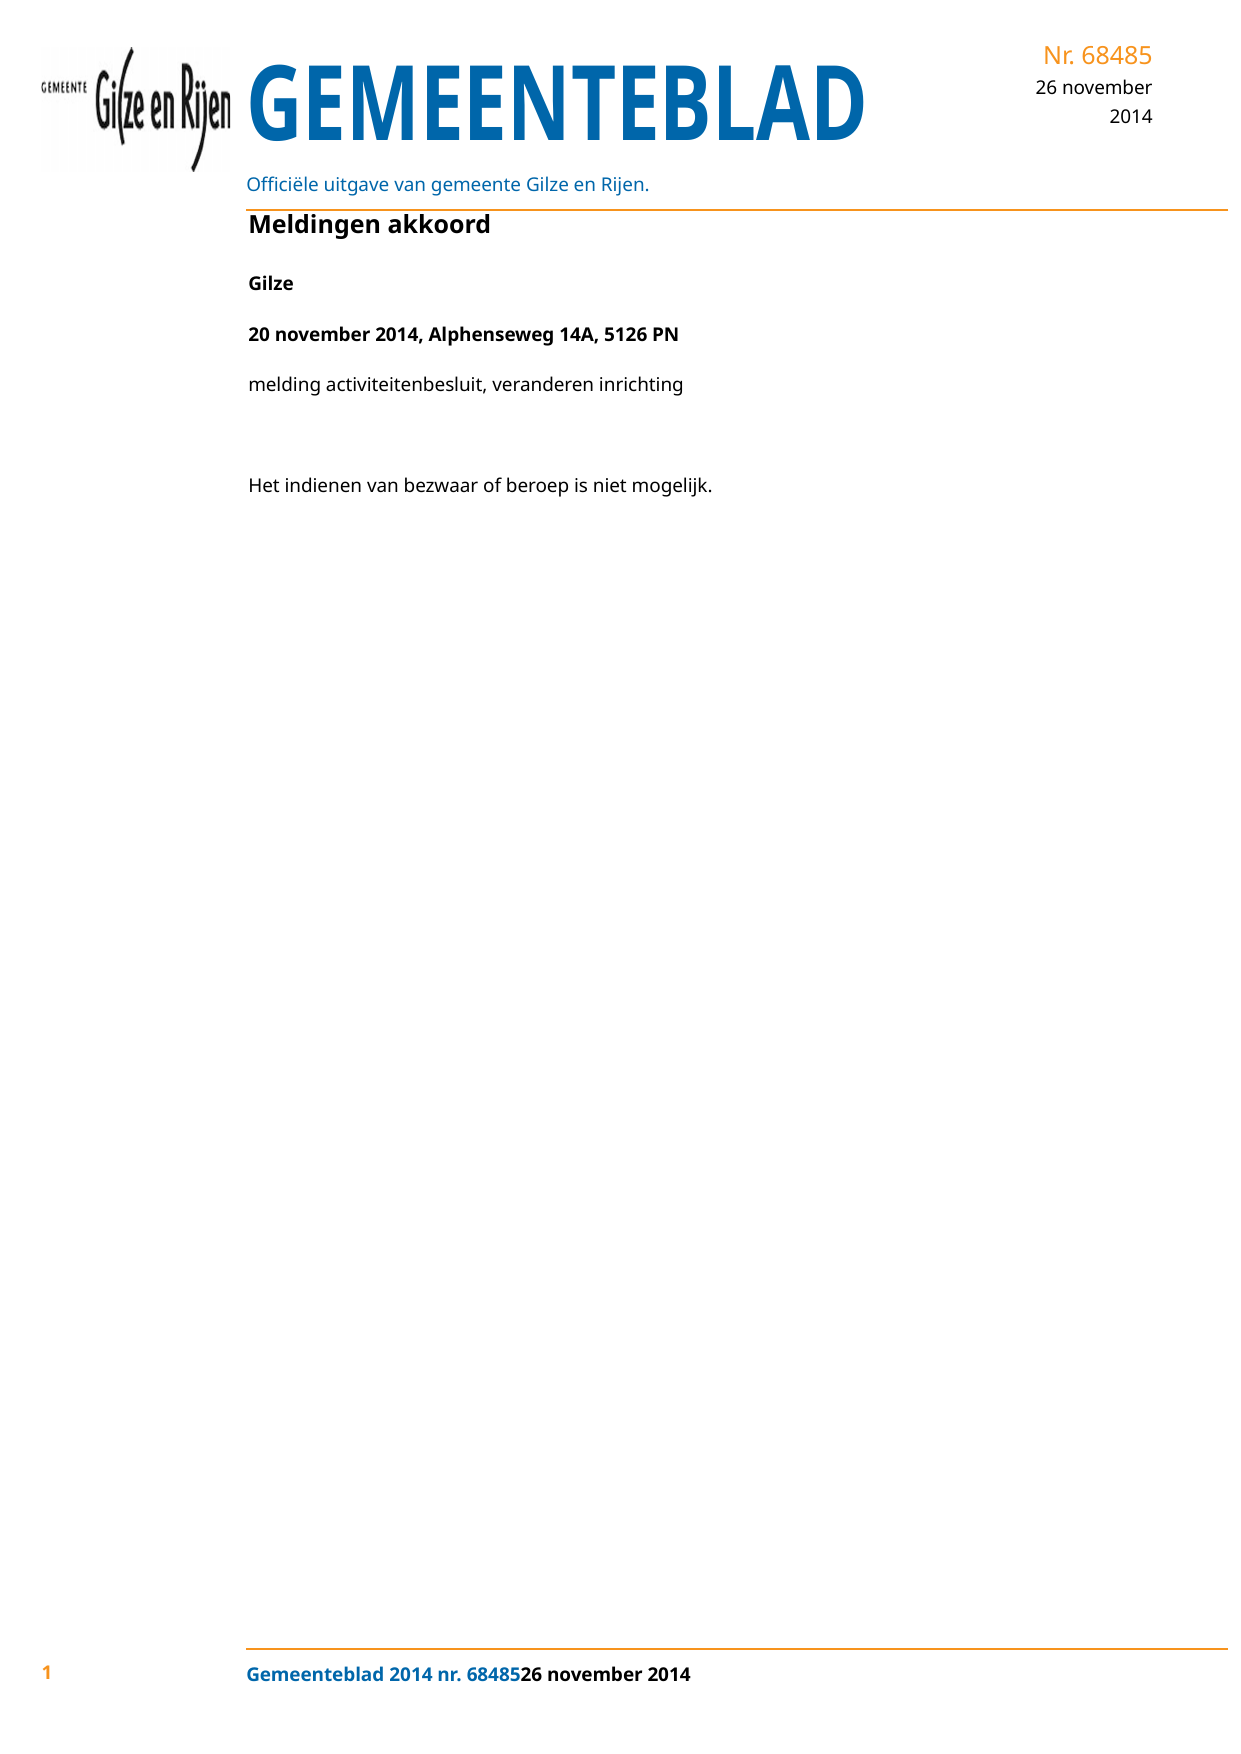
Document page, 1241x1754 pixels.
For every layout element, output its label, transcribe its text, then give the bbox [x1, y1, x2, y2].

text Gilze [248, 270, 1152, 296]
text Meldingen akkoord [248, 211, 1152, 241]
picture [41, 47, 231, 172]
text 20 november 2014, Alphenseweg 14A, 5126 PN [248, 321, 1152, 346]
text Het indienen van bezwaar of beroep is niet mogelijk. [248, 472, 1152, 498]
text melding activiteitenbesluit, veranderen inrichting [248, 371, 1152, 397]
